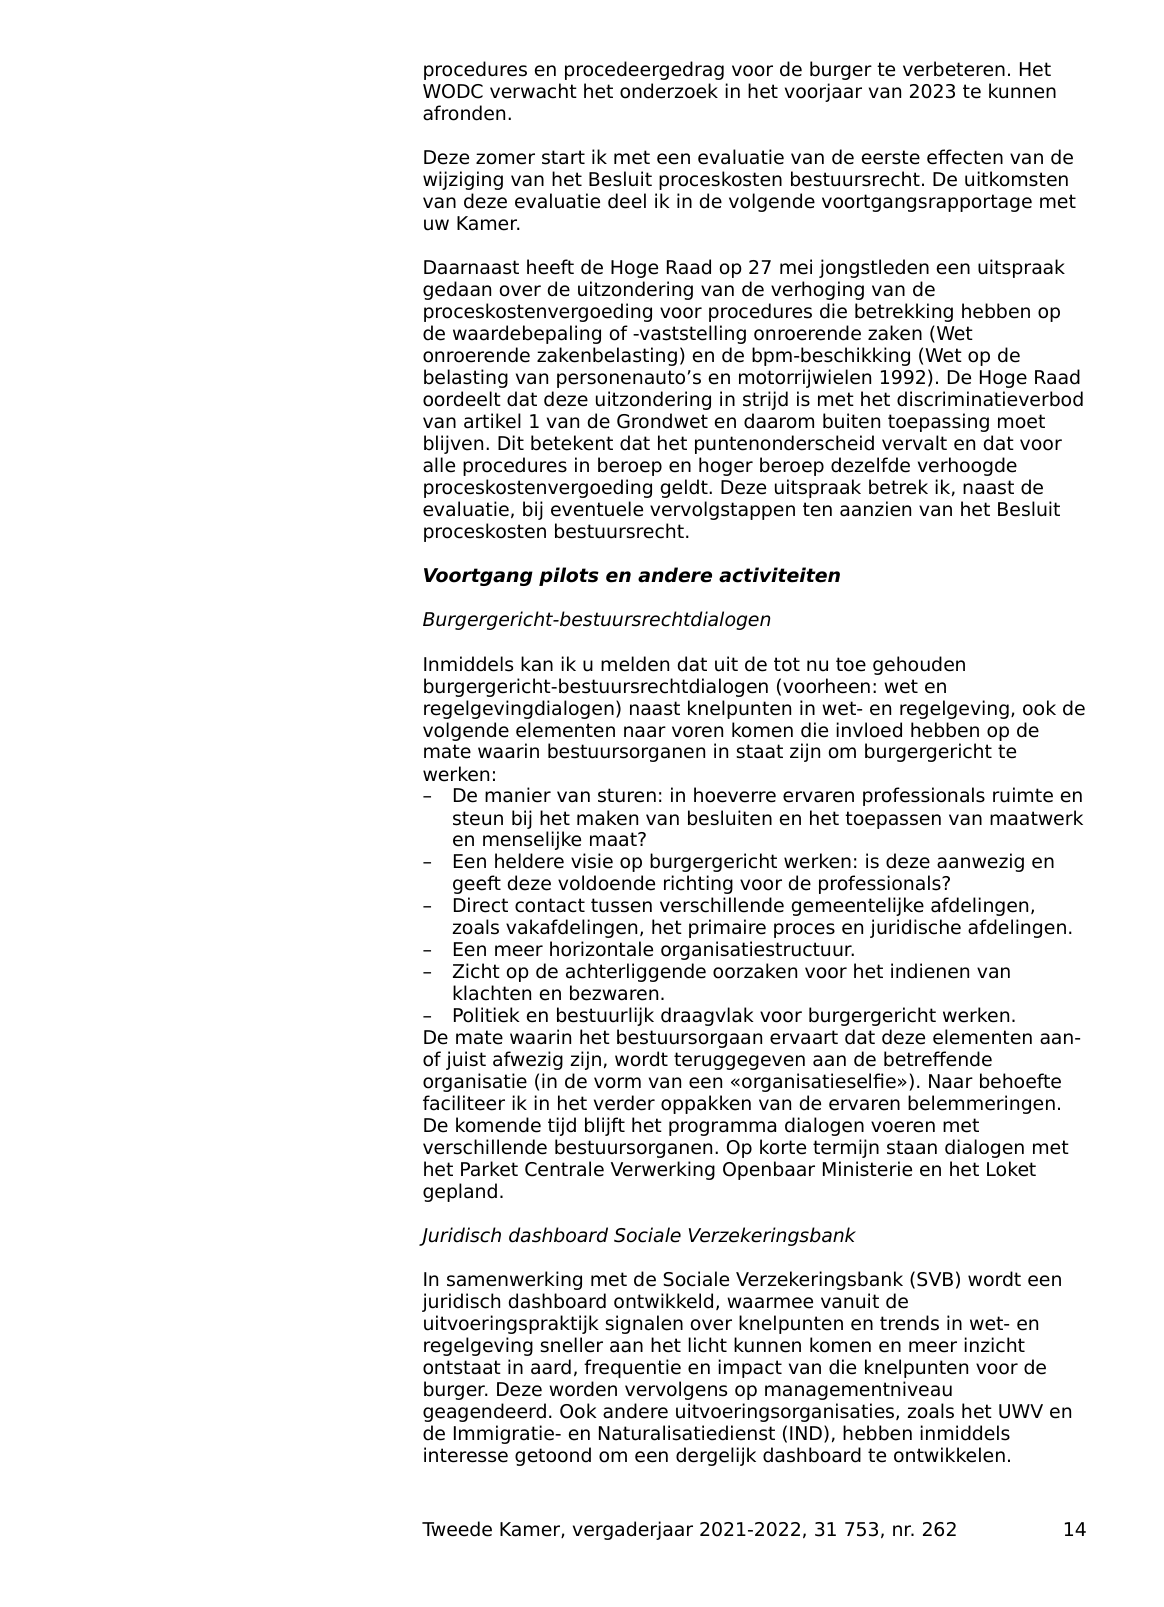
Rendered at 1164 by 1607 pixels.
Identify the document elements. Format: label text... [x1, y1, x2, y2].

text – Een heldere visie op burgergericht werken: is deze aanwezig en geeft deze voldoende richting voor de professionals? [422, 851, 1087, 895]
subtitle Juridisch dashboard Sociale Verzekeringsbank [422, 1225, 1087, 1247]
text Inmiddels kan ik u melden dat uit de tot nu toe gehouden burgergericht-bestuursrechtdialogen (voorheen: wet en regelgevingdialogen) naast knelpunten in wet- en regelgeving, ook de volgende elementen naar voren komen die invloed hebben op de mate waarin bestuursorganen in staat zijn om burgergericht te werken: [422, 653, 1087, 785]
text – Direct contact tussen verschillende gemeentelijke afdelingen, zoals vakafdelingen, het primaire proces en juridische afdelingen. [422, 895, 1087, 939]
text – Politiek en bestuurlijk draagvlak voor burgergericht werken. [422, 1005, 1087, 1027]
text – Een meer horizontale organisatiestructuur. [422, 939, 1087, 961]
subtitle Burgergericht-bestuursrechtdialogen [422, 609, 1087, 631]
text – De manier van sturen: in hoeverre ervaren professionals ruimte en steun bij het maken van besluiten en het toepassen van maatwerk en menselijke maat? [422, 785, 1087, 851]
text De mate waarin het bestuursorgaan ervaart dat deze elementen aan- of juist afwezig zijn, wordt teruggegeven aan de betreffende organisatie (in de vorm van een «organisatieselfie»). Naar behoefte faciliteer ik in het verder oppakken van de ervaren belemmeringen. De komende tijd blijft het programma dialogen voeren met verschillende bestuursorganen. Op korte termijn staan dialogen met het Parket Centrale Verwerking Openbaar Ministerie en het Loket gepland. [422, 1027, 1087, 1203]
text procedures en procedeergedrag voor de burger te verbeteren. Het WODC verwacht het onderzoek in het voorjaar van 2023 te kunnen afronden. [422, 59, 1087, 125]
text Daarnaast heeft de Hoge Raad op 27 mei jongstleden een uitspraak gedaan over de uitzondering van de verhoging van de proceskostenvergoeding voor procedures die betrekking hebben op de waardebepaling of -vaststelling onroerende zaken (Wet onroerende zakenbelasting) en de bpm-beschikking (Wet op de belasting van personenauto’s en motorrijwielen 1992). De Hoge Raad oordeelt dat deze uitzondering in strijd is met het discriminatieverbod van artikel 1 van de Grondwet en daarom buiten toepassing moet blijven. Dit betekent dat het puntenonderscheid vervalt en dat voor alle procedures in beroep en hoger beroep dezelfde verhoogde proceskostenvergoeding geldt. Deze uitspraak betrek ik, naast de evaluatie, bij eventuele vervolgstappen ten aanzien van het Besluit proceskosten bestuursrecht. [422, 257, 1087, 543]
text In samenwerking met de Sociale Verzekeringsbank (SVB) wordt een juridisch dashboard ontwikkeld, waarmee vanuit de uitvoeringspraktijk signalen over knelpunten en trends in wet- en regelgeving sneller aan het licht kunnen komen en meer inzicht ontstaat in aard, frequentie en impact van die knelpunten voor de burger. Deze worden vervolgens op managementniveau geagendeerd. Ook andere uitvoeringsorganisaties, zoals het UWV en de Immigratie- en Naturalisatiedienst (IND), hebben inmiddels interesse getoond om een dergelijk dashboard te ontwikkelen. [422, 1269, 1087, 1467]
text – Zicht op de achterliggende oorzaken voor het indienen van klachten en bezwaren. [422, 961, 1087, 1005]
text Deze zomer start ik met een evaluatie van de eerste effecten van de wijziging van het Besluit proceskosten bestuursrecht. De uitkomsten van deze evaluatie deel ik in de volgende voortgangsrapportage met uw Kamer. [422, 147, 1087, 235]
subtitle Voortgang pilots en andere activiteiten [422, 565, 1087, 587]
